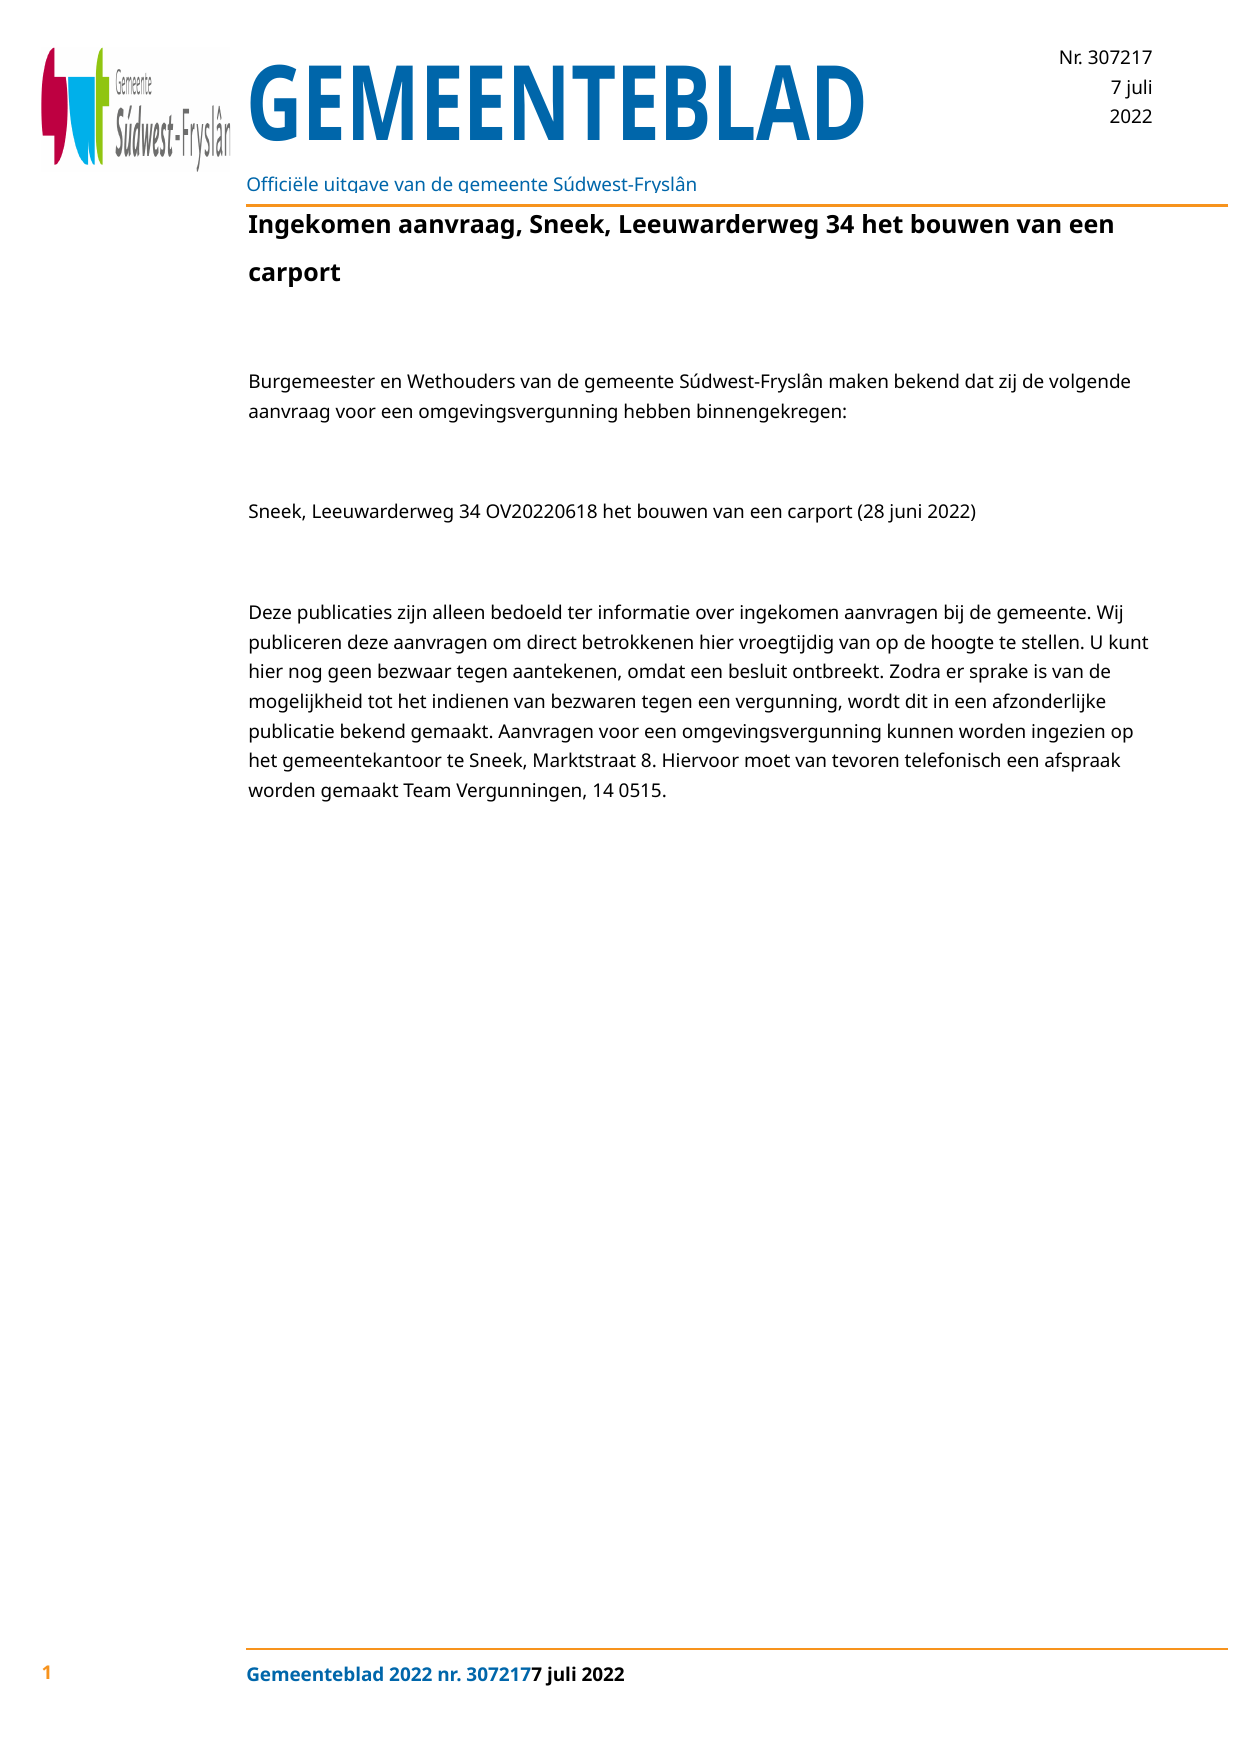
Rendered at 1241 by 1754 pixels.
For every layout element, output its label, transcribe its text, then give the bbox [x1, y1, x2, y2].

picture [41, 47, 231, 172]
text Sneek, Leeuwarderweg 34 OV20220618 het bouwen van een carport (28 juni 2022) [248, 499, 1152, 524]
text Burgemeester en Wethouders van de gemeente Súdwest-Fryslân maken bekend dat zij de volgende aanvraag voor een omgevingsvergunning hebben binnengekregen: [248, 368, 1152, 424]
text Deze publicaties zijn alleen bedoeld ter informatie over ingekomen aanvragen bij de gemeente. Wij publiceren deze aanvragen om direct betrokkenen hier vroegtijdig van op de hoogte te stellen. U kunt hier nog geen bezwaar tegen aantekenen, omdat een besluit ontbreekt. Zodra er sprake is van de mogelijkheid tot het indienen van bezwaren tegen een vergunning, wordt dit in een afzonderlijke publicatie bekend gemaakt. Aanvragen voor een omgevingsvergunning kunnen worden ingezien op het gemeentekantoor te Sneek, Marktstraat 8. Hiervoor moet van tevoren telefonisch een afspraak worden gemaakt Team Vergunningen, 14 0515. [248, 599, 1152, 803]
text Ingekomen aanvraag, Sneek, Leeuwarderweg 34 het bouwen van een carport [248, 207, 1152, 288]
